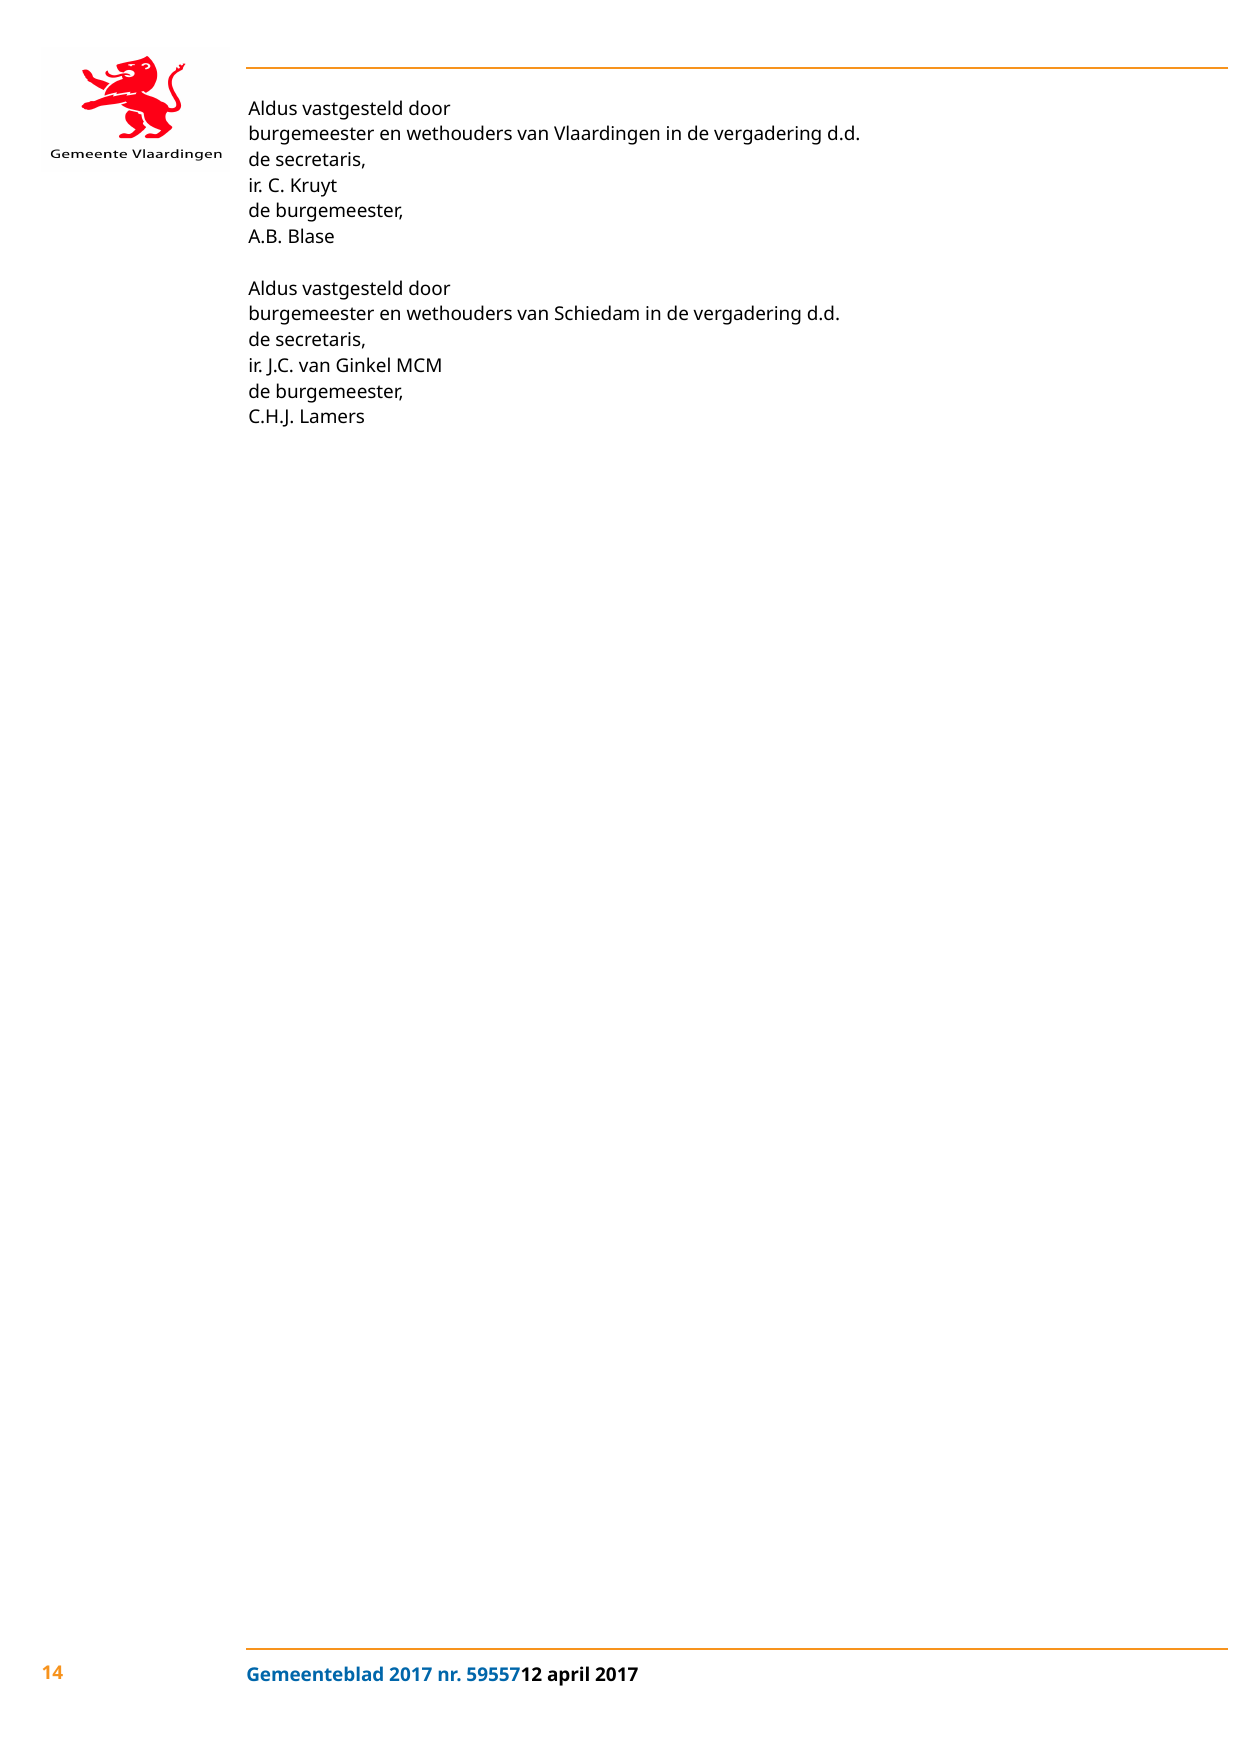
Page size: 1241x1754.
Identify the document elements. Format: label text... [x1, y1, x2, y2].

text de burgemeester, [248, 378, 1152, 403]
text Aldus vastgesteld door [248, 95, 1152, 121]
text ir. C. Kruyt [248, 172, 1152, 198]
text A.B. Blase [248, 223, 1152, 249]
text de burgemeester, [248, 198, 1152, 223]
picture [41, 47, 231, 172]
text de secretaris, [248, 146, 1152, 172]
text ir. J.C. van Ginkel MCM [248, 352, 1152, 378]
text burgemeester en wethouders van Vlaardingen in de vergadering d.d. [248, 121, 1152, 146]
text burgemeester en wethouders van Schiedam in de vergadering d.d. [248, 301, 1152, 326]
text Aldus vastgesteld door [248, 275, 1152, 301]
text C.H.J. Lamers [248, 403, 1152, 429]
text de secretaris, [248, 326, 1152, 352]
